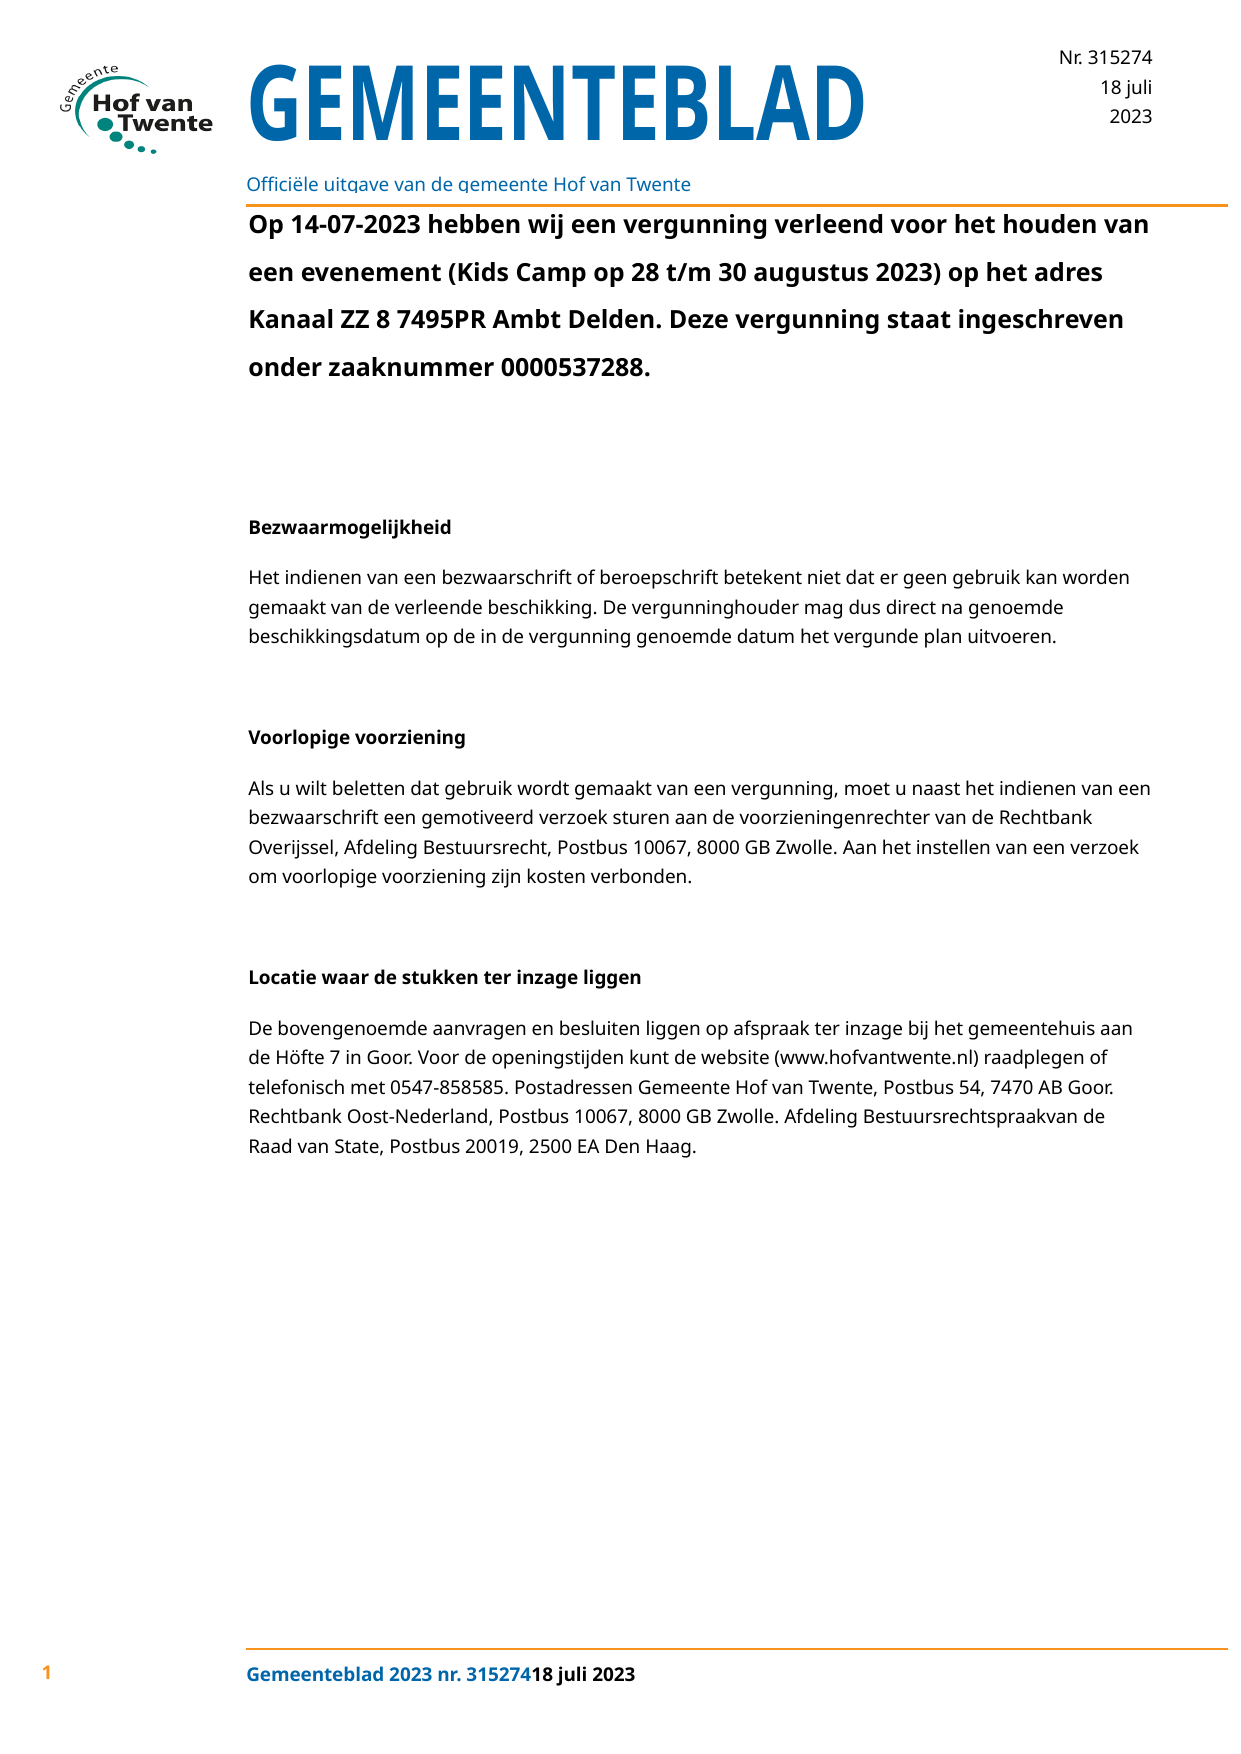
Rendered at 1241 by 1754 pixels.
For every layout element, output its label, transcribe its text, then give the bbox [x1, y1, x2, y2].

text Bezwaarmogelijkheid [248, 514, 1152, 540]
text Als u wilt beletten dat gebruik wordt gemaakt van een vergunning, moet u naast het indienen van een bezwaarschrift een gemotiveerd verzoek sturen aan de voorzieningenrechter van de Rechtbank Overijssel, Afdeling Bestuursrecht, Postbus 10067, 8000 GB Zwolle. Aan het instellen van een verzoek om voorlopige voorziening zijn kosten verbonden. [248, 775, 1152, 889]
text Locatie waar de stukken ter inzage liggen [248, 964, 1152, 990]
text De bovengenoemde aanvragen en besluiten liggen op afspraak ter inzage bij het gemeentehuis aan de Höfte 7 in Goor. Voor de openingstijden kunt de website (www.hofvantwente.nl) raadplegen of telefonisch met 0547-858585. Postadressen Gemeente Hof van Twente, Postbus 54, 7470 AB Goor. Rechtbank Oost-Nederland, Postbus 10067, 8000 GB Zwolle. Afdeling Bestuursrechtspraakvan de Raad van State, Postbus 20019, 2500 EA Den Haag. [248, 1015, 1152, 1159]
text Het indienen van een bezwaarschrift of beroepschrift betekent niet dat er geen gebruik kan worden gemaakt van de verleende beschikking. De vergunninghouder mag dus direct na genoemde beschikkingsdatum op de in de vergunning genoemde datum het vergunde plan uitvoeren. [248, 564, 1152, 649]
text Op 14-07-2023 hebben wij een vergunning verleend voor het houden van een evenement (Kids Camp op 28 t/m 30 augustus 2023) op het adres Kanaal ZZ 8 7495PR Ambt Delden. Deze vergunning staat ingeschreven onder zaaknummer 0000537288. [248, 207, 1152, 384]
text Voorlopige voorziening [248, 724, 1152, 750]
picture [41, 47, 231, 172]
